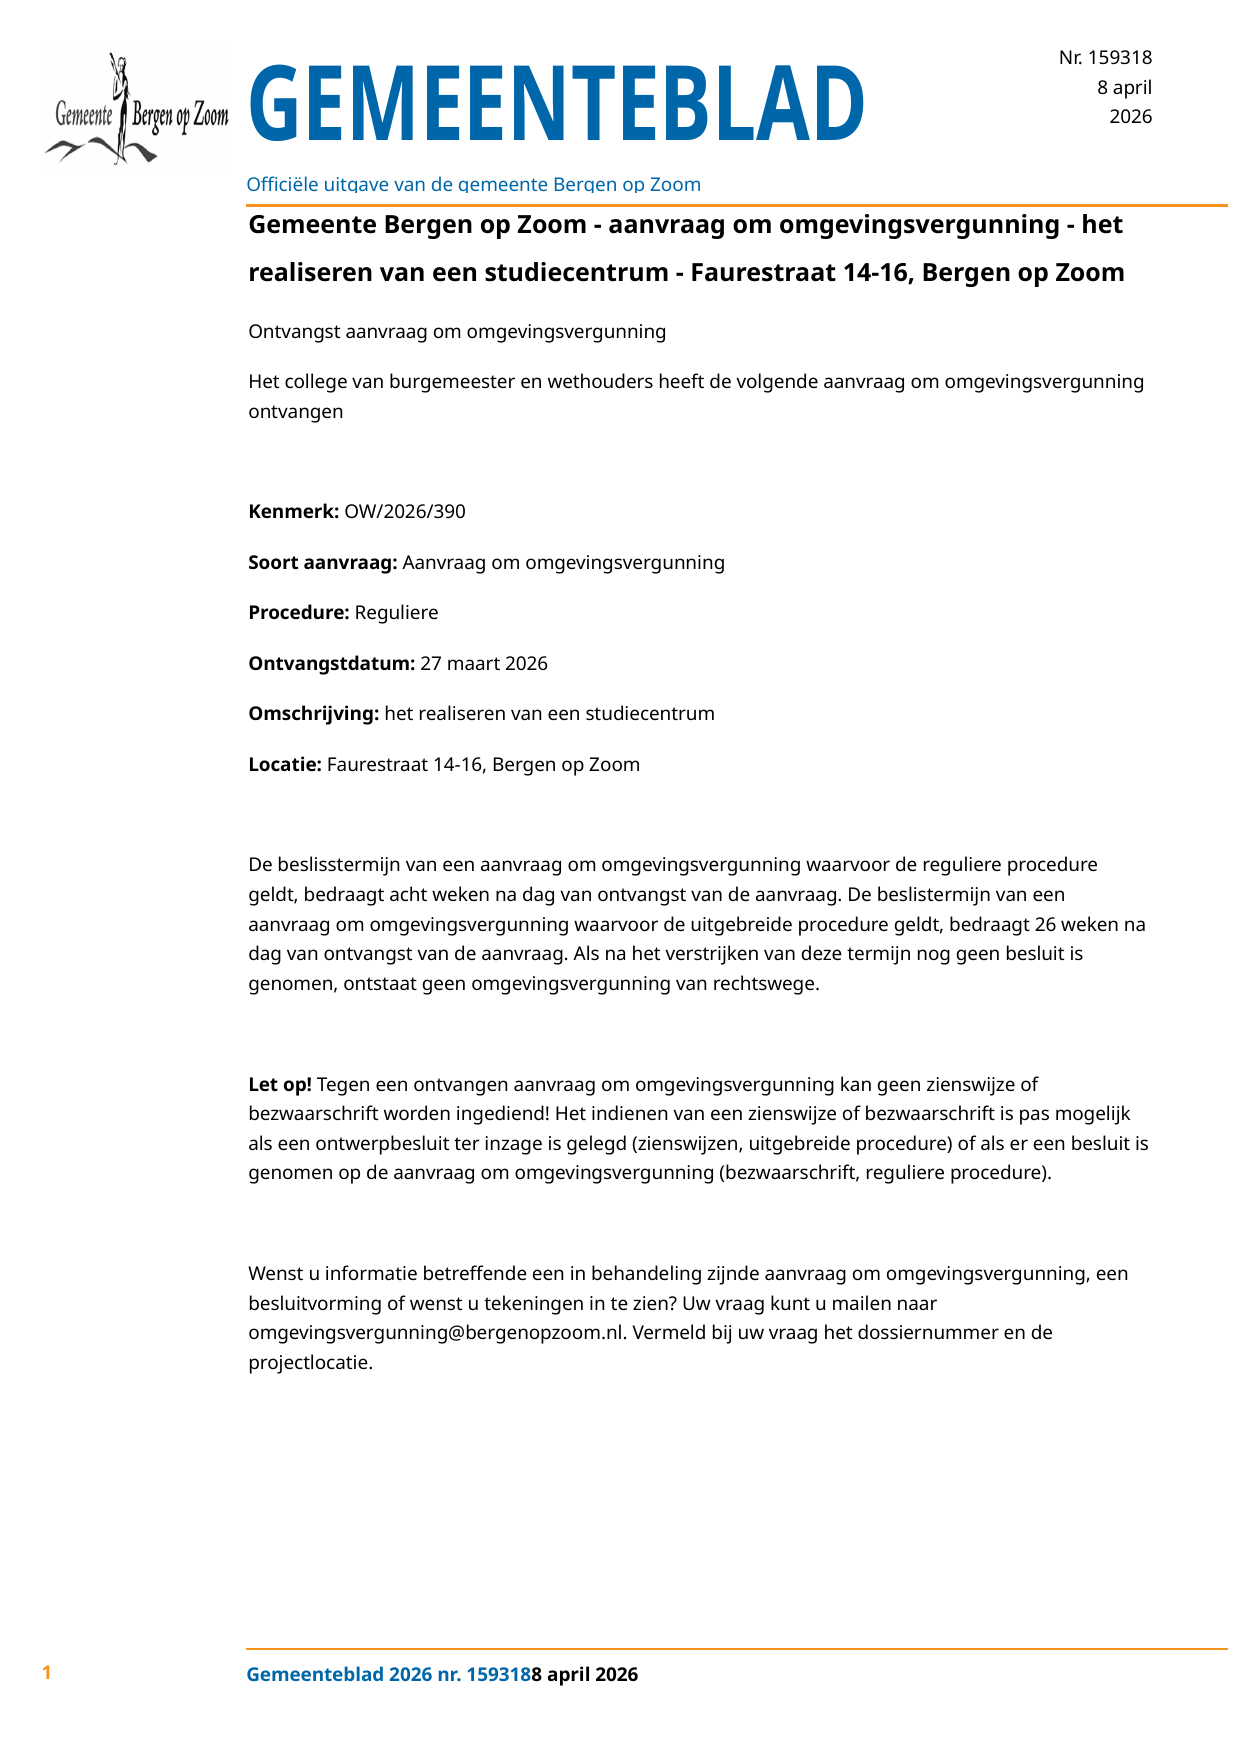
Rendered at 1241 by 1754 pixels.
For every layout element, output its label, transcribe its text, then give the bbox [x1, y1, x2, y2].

text Soort aanvraag: Aanvraag om omgevingsvergunning [248, 549, 1152, 575]
text Let op! Tegen een ontvangen aanvraag om omgevingsvergunning kan geen zienswijze of bezwaarschrift worden ingediend! Het indienen van een zienswijze of bezwaarschrift is pas mogelijk als een ontwerpbesluit ter inzage is gelegd (zienswijzen, uitgebreide procedure) of als er een besluit is genomen op de aanvraag om omgevingsvergunning (bezwaarschrift, reguliere procedure). [248, 1071, 1152, 1185]
text Ontvangstdatum: 27 maart 2026 [248, 650, 1152, 676]
text De beslisstermijn van een aanvraag om omgevingsvergunning waarvoor de reguliere procedure geldt, bedraagt acht weken na dag van ontvangst van de aanvraag. De beslistermijn van een aanvraag om omgevingsvergunning waarvoor de uitgebreide procedure geldt, bedraagt 26 weken na dag van ontvangst van de aanvraag. Als na het verstrijken van deze termijn nog geen besluit is genomen, ontstaat geen omgevingsvergunning van rechtswege. [248, 852, 1152, 996]
text Gemeente Bergen op Zoom - aanvraag om omgevingsvergunning - het realiseren van een studiecentrum - Faurestraat 14-16, Bergen op Zoom [248, 207, 1152, 288]
text Omschrijving: het realiseren van een studiecentrum [248, 700, 1152, 726]
picture [41, 47, 231, 172]
text Wenst u informatie betreffende een in behandeling zijnde aanvraag om omgevingsvergunning, een besluitvorming of wenst u tekeningen in te zien? Uw vraag kunt u mailen naar omgevingsvergunning@bergenopzoom.nl. Vermeld bij uw vraag het dossiernummer en de projectlocatie. [248, 1260, 1152, 1375]
text Het college van burgemeester en wethouders heeft de volgende aanvraag om omgevingsvergunning ontvangen [248, 368, 1152, 424]
text Ontvangst aanvraag om omgevingsvergunning [248, 318, 1152, 344]
text Procedure: Reguliere [248, 599, 1152, 625]
text Locatie: Faurestraat 14-16, Bergen op Zoom [248, 751, 1152, 777]
text Kenmerk: OW/2026/390 [248, 499, 1152, 524]
